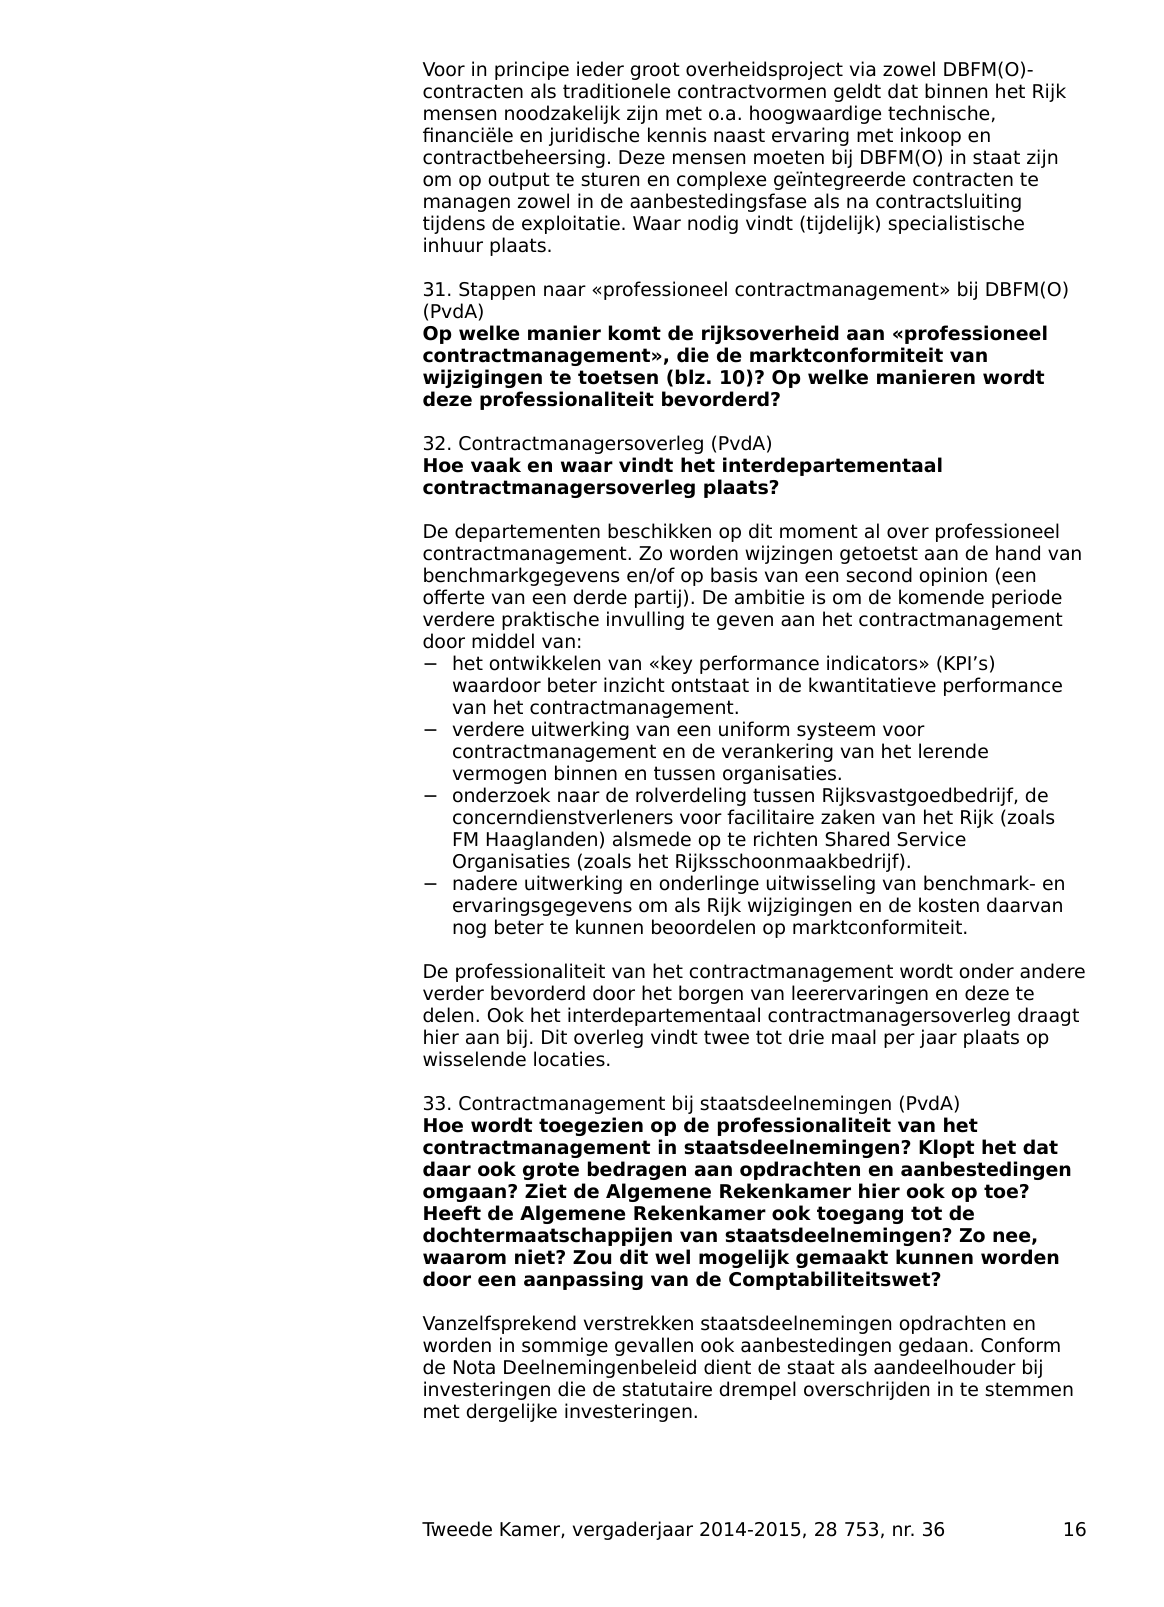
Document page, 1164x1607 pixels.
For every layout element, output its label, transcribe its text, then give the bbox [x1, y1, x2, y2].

text Op welke manier komt de rijksoverheid aan «professioneel contractmanagement», die de marktconformiteit van wijzigingen te toetsen (blz. 10)? Op welke manieren wordt deze professionaliteit bevorderd? [422, 323, 1087, 411]
text Hoe wordt toegezien op de professionaliteit van het contractmanagement in staatsdeelnemingen? Klopt het dat daar ook grote bedragen aan opdrachten en aanbestedingen omgaan? Ziet de Algemene Rekenkamer hier ook op toe? Heeft de Algemene Rekenkamer ook toegang tot de dochtermaatschappijen van staatsdeelnemingen? Zo nee, waarom niet? Zou dit wel mogelijk gemaakt kunnen worden door een aanpassing van de Comptabiliteitswet? [422, 1115, 1087, 1291]
text − nadere uitwerking en onderlinge uitwisseling van benchmark- en ervaringsgegevens om als Rijk wijzigingen en de kosten daarvan nog beter te kunnen beoordelen op marktconformiteit. [422, 873, 1087, 939]
text 31. Stappen naar «professioneel contractmanagement» bij DBFM(O) (PvdA) [422, 279, 1087, 323]
text Hoe vaak en waar vindt het interdepartementaal contractmanagersoverleg plaats? [422, 455, 1087, 499]
text 32. Contractmanagersoverleg (PvdA) [422, 433, 1087, 455]
text De professionaliteit van het contractmanagement wordt onder andere verder bevorderd door het borgen van leerervaringen en deze te delen. Ook het interdepartementaal contractmanagersoverleg draagt hier aan bij. Dit overleg vindt twee tot drie maal per jaar plaats op wisselende locaties. [422, 961, 1087, 1071]
text 33. Contractmanagement bij staatsdeelnemingen (PvdA) [422, 1093, 1087, 1115]
text Vanzelfsprekend verstrekken staatsdeelnemingen opdrachten en worden in sommige gevallen ook aanbestedingen gedaan. Conform de Nota Deelnemingenbeleid dient de staat als aandeelhouder bij investeringen die de statutaire drempel overschrijden in te stemmen met dergelijke investeringen. [422, 1313, 1087, 1423]
text De departementen beschikken op dit moment al over professioneel contractmanagement. Zo worden wijzingen getoetst aan de hand van benchmarkgegevens en/of op basis van een second opinion (een offerte van een derde partij). De ambitie is om de komende periode verdere praktische invulling te geven aan het contractmanagement door middel van: [422, 521, 1087, 653]
text Voor in principe ieder groot overheidsproject via zowel DBFM(O)-contracten als traditionele contractvormen geldt dat binnen het Rijk mensen noodzakelijk zijn met o.a. hoogwaardige technische, financiële en juridische kennis naast ervaring met inkoop en contractbeheersing. Deze mensen moeten bij DBFM(O) in staat zijn om op output te sturen en complexe geïntegreerde contracten te managen zowel in de aanbestedingsfase als na contractsluiting tijdens de exploitatie. Waar nodig vindt (tijdelijk) specialistische inhuur plaats. [422, 59, 1087, 257]
text − het ontwikkelen van «key performance indicators» (KPI’s) waardoor beter inzicht ontstaat in de kwantitatieve performance van het contractmanagement. [422, 653, 1087, 719]
text − verdere uitwerking van een uniform systeem voor contractmanagement en de verankering van het lerende vermogen binnen en tussen organisaties. [422, 719, 1087, 785]
text − onderzoek naar de rolverdeling tussen Rijksvastgoedbedrijf, de concerndienstverleners voor facilitaire zaken van het Rijk (zoals FM Haaglanden) alsmede op te richten Shared Service Organisaties (zoals het Rijksschoonmaakbedrijf). [422, 785, 1087, 873]
